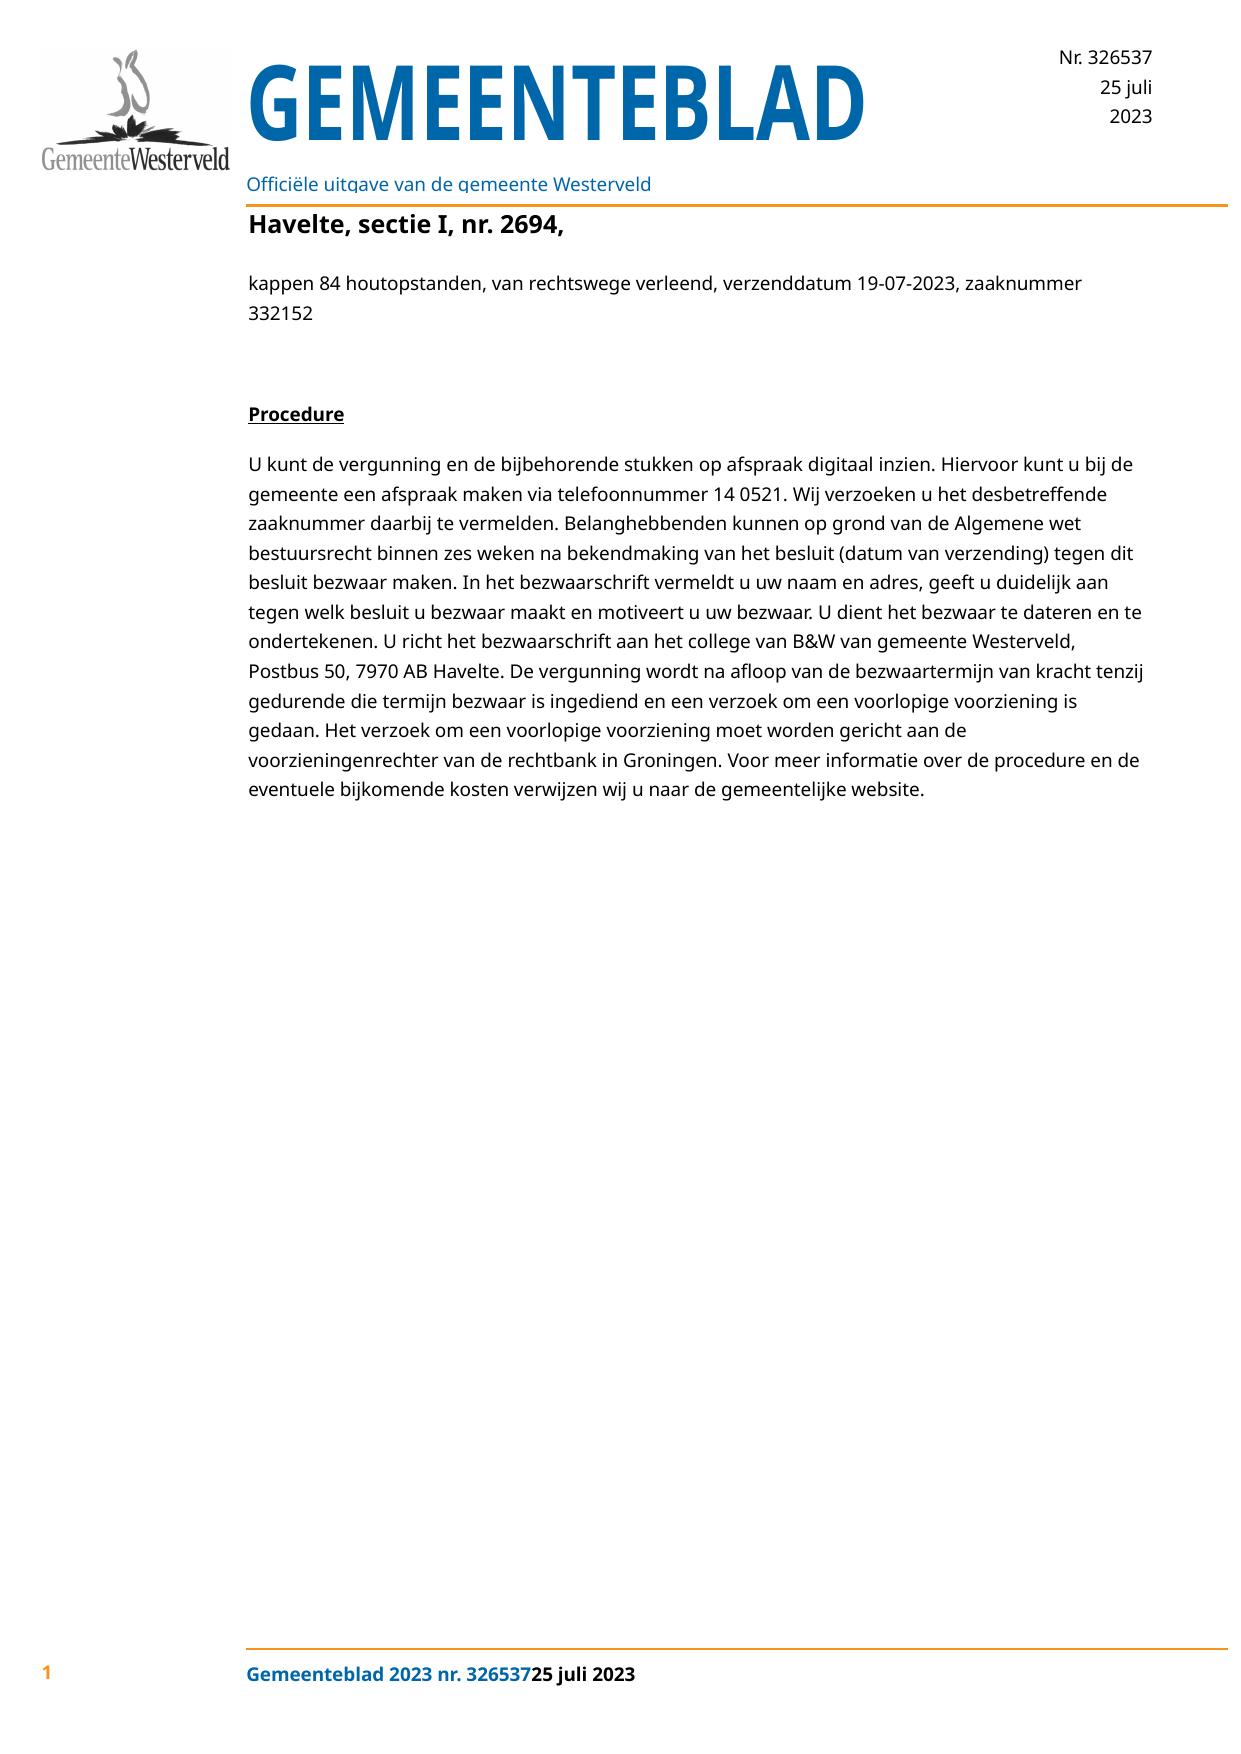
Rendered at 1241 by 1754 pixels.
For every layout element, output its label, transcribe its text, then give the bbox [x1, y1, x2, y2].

text Havelte, sectie I, nr. 2694, [248, 207, 1152, 241]
text Procedure [248, 401, 1152, 426]
text kappen 84 houtopstanden, van rechtswege verleend, verzenddatum 19-07-2023, zaaknummer 332152 [248, 270, 1152, 326]
picture [41, 47, 231, 172]
text U kunt de vergunning en de bijbehorende stukken op afspraak digitaal inzien. Hiervoor kunt u bij de gemeente een afspraak maken via telefoonnummer 14 0521. Wij verzoeken u het desbetreffende zaaknummer daarbij te vermelden. Belanghebbenden kunnen op grond van de Algemene wet bestuursrecht binnen zes weken na bekendmaking van het besluit (datum van verzending) tegen dit besluit bezwaar maken. In het bezwaarschrift vermeldt u uw naam en adres, geeft u duidelijk aan tegen welk besluit u bezwaar maakt en motiveert u uw bezwaar. U dient het bezwaar te dateren en te ondertekenen. U richt het bezwaarschrift aan het college van B&W van gemeente Westerveld, Postbus 50, 7970 AB Havelte. De vergunning wordt na afloop van de bezwaartermijn van kracht tenzij gedurende die termijn bezwaar is ingediend en een verzoek om een voorlopige voorziening is gedaan. Het verzoek om een voorlopige voorziening moet worden gericht aan de voorzieningenrechter van de rechtbank in Groningen. Voor meer informatie over de procedure en de eventuele bijkomende kosten verwijzen wij u naar de gemeentelijke website. [248, 451, 1152, 802]
